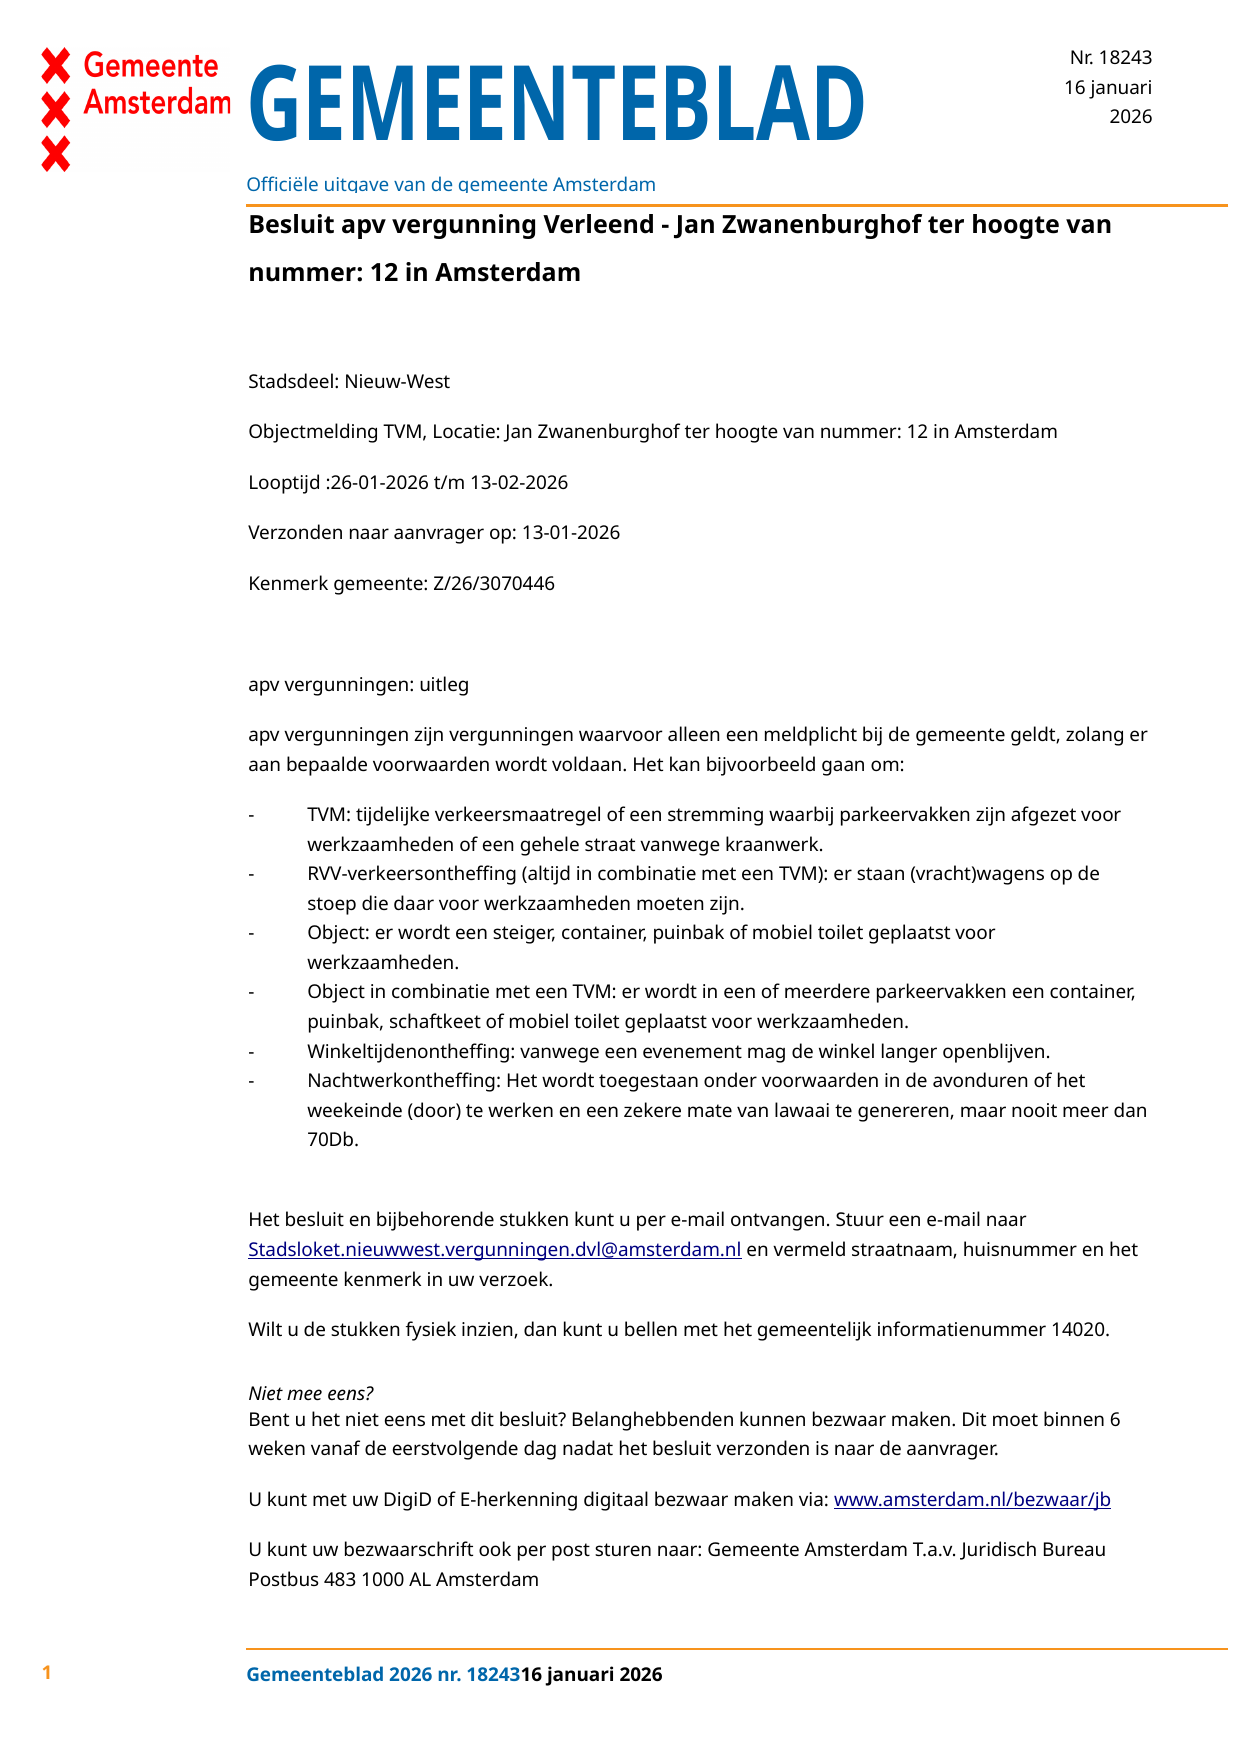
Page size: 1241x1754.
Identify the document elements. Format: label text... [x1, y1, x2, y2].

list RVV-verkeersontheffing (altijd in combinatie met een TVM): er staan (vracht)wagens op de stoep die daar voor werkzaamheden moeten zijn. [248, 860, 1152, 916]
list Winkeltijdenontheffing: vanwege een evenement mag de winkel langer openblijven. [248, 1038, 1152, 1064]
list TVM: tijdelijke verkeersmaatregel of een stremming waarbij parkeervakken zijn afgezet voor werkzaamheden of een gehele straat vanwege kraanwerk. [248, 801, 1152, 857]
text Looptijd :26-01-2026 t/m 13-02-2026 [248, 469, 1152, 495]
text U kunt uw bezwaarschrift ook per post sturen naar: Gemeente Amsterdam T.a.v. Juridisch Bureau Postbus 483 1000 AL Amsterdam [248, 1536, 1152, 1592]
list Object: er wordt een steiger, container, puinbak of mobiel toilet geplaatst voor werkzaamheden. [248, 919, 1152, 975]
text Het besluit en bijbehorende stukken kunt u per e-mail ontvangen. Stuur een e-mail naar Stadsloket.nieuwwest.vergunningen.dvl@amsterdam.nl en vermeld straatnaam, huisnummer en het gemeente kenmerk in uw verzoek. [248, 1207, 1152, 1292]
text Kenmerk gemeente: Z/26/3070446 [248, 570, 1152, 596]
text Besluit apv vergunning Verleend - Jan Zwanenburghof ter hoogte van nummer: 12 in Amsterdam [248, 207, 1152, 288]
text Stadsdeel: Nieuw-West [248, 368, 1152, 394]
list Object in combinatie met een TVM: er wordt in een of meerdere parkeervakken een container, puinbak, schaftkeet of mobiel toilet geplaatst voor werkzaamheden. [248, 979, 1152, 1034]
text apv vergunningen zijn vergunningen waarvoor alleen een meldplicht bij de gemeente geldt, zolang er aan bepaalde voorwaarden wordt voldaan. Het kan bijvoorbeeld gaan om: [248, 721, 1152, 777]
text apv vergunningen: uitleg [248, 671, 1152, 697]
picture [41, 47, 231, 172]
text Niet mee eens? [248, 1380, 1152, 1406]
text Wilt u de stukken fysiek inzien, dan kunt u bellen met het gemeentelijk informatienummer 14020. [248, 1316, 1152, 1342]
list Nachtwerkontheffing: Het wordt toegestaan onder voorwaarden in de avonduren of het weekeinde (door) te werken en een zekere mate van lawaai te genereren, maar nooit meer dan 70Db. [248, 1067, 1152, 1152]
text U kunt met uw DigiD of E-herkenning digitaal bezwaar maken via: www.amsterdam.nl/bezwaar/jb [248, 1486, 1152, 1512]
text Bent u het niet eens met dit besluit? Belanghebbenden kunnen bezwaar maken. Dit moet binnen 6 weken vanaf de eerstvolgende dag nadat het besluit verzonden is naar de aanvrager. [248, 1406, 1152, 1461]
text Objectmelding TVM, Locatie: Jan Zwanenburghof ter hoogte van nummer: 12 in Amsterdam [248, 419, 1152, 444]
text Verzonden naar aanvrager op: 13-01-2026 [248, 519, 1152, 545]
